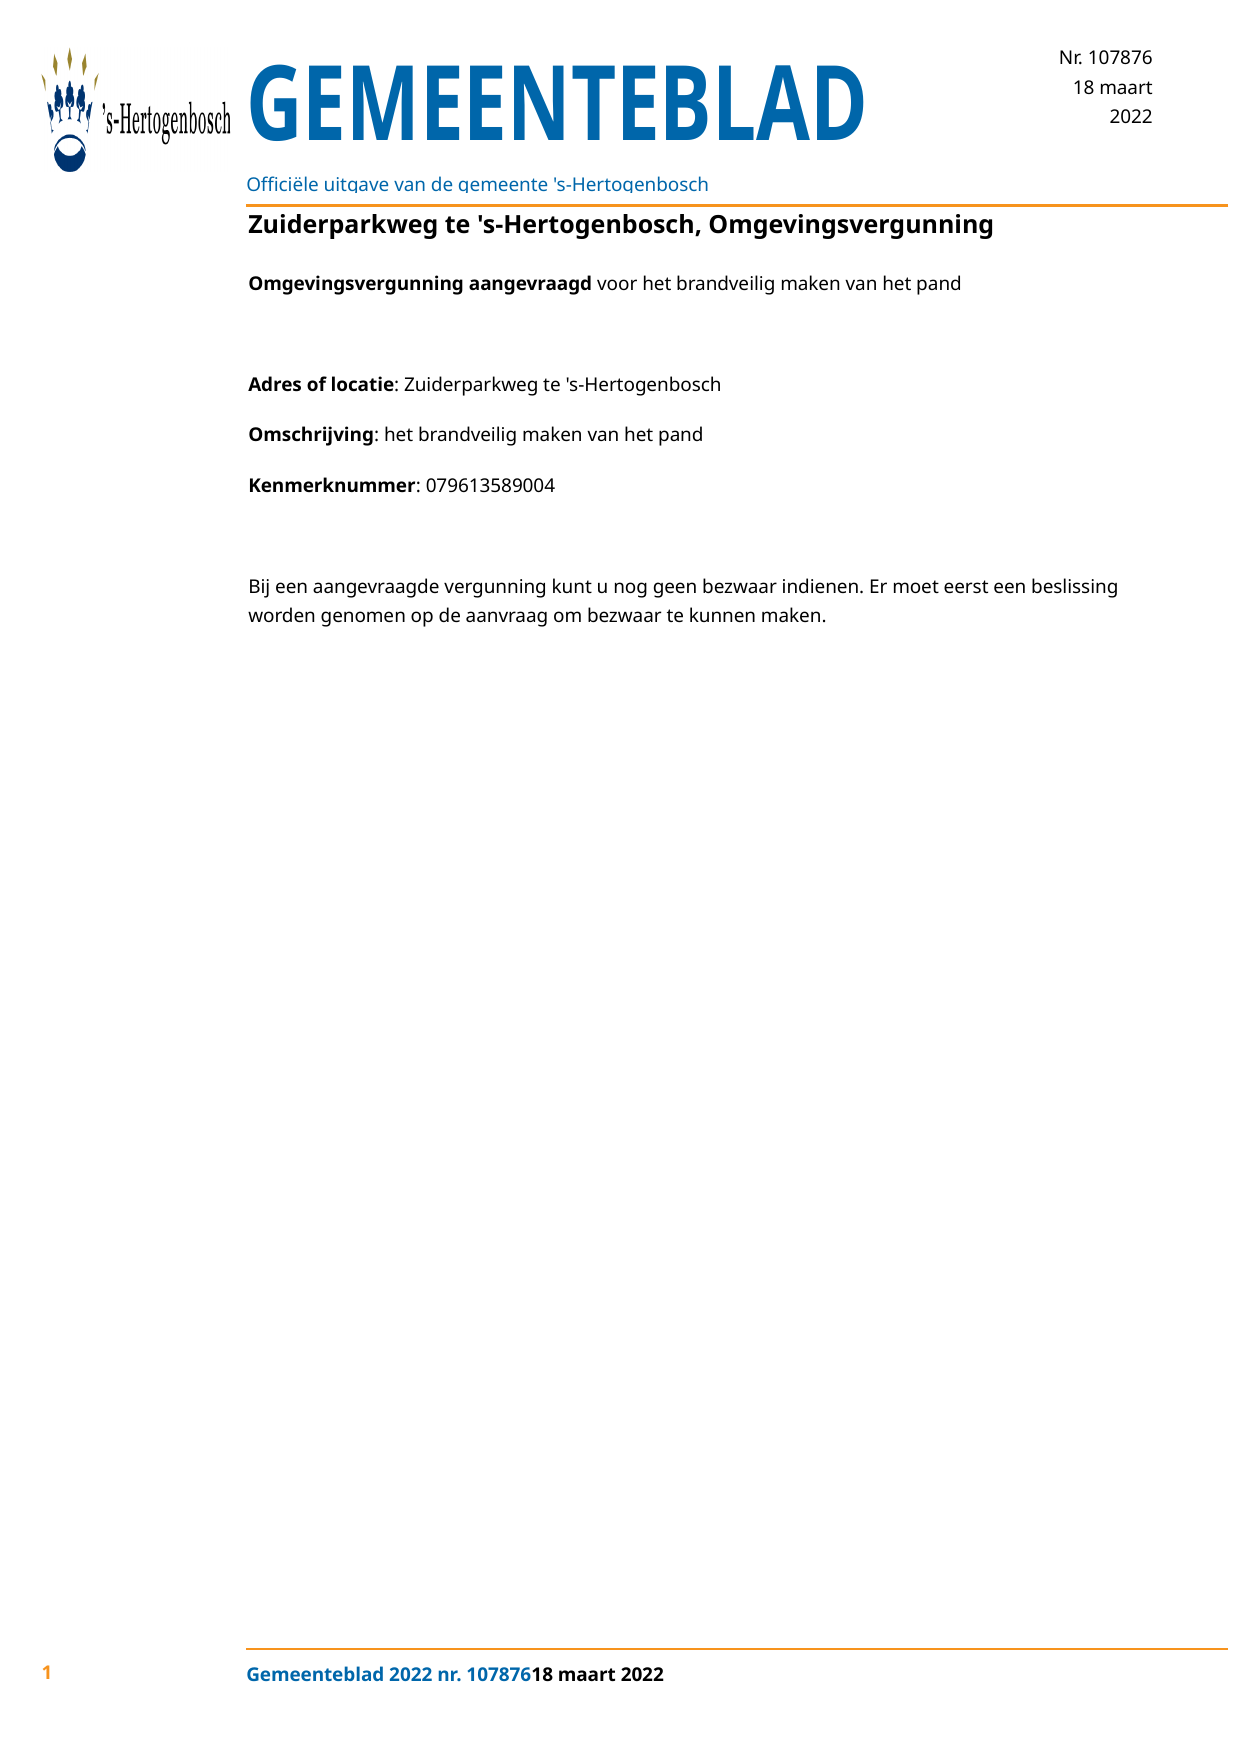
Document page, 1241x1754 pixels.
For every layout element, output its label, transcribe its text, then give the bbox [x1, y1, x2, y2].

text Zuiderparkweg te 's-Hertogenbosch, Omgevingsvergunning [248, 207, 1152, 241]
text Omgevingsvergunning aangevraagd voor het brandveilig maken van het pand [248, 270, 1152, 296]
text Adres of locatie: Zuiderparkweg te 's-Hertogenbosch [248, 371, 1152, 397]
text Kenmerknummer: 079613589004 [248, 472, 1152, 498]
text Omschrijving: het brandveilig maken van het pand [248, 422, 1152, 447]
text Bij een aangevraagde vergunning kunt u nog geen bezwaar indienen. Er moet eerst een beslissing worden genomen op de aanvraag om bezwaar te kunnen maken. [248, 573, 1152, 628]
picture [41, 47, 231, 172]
